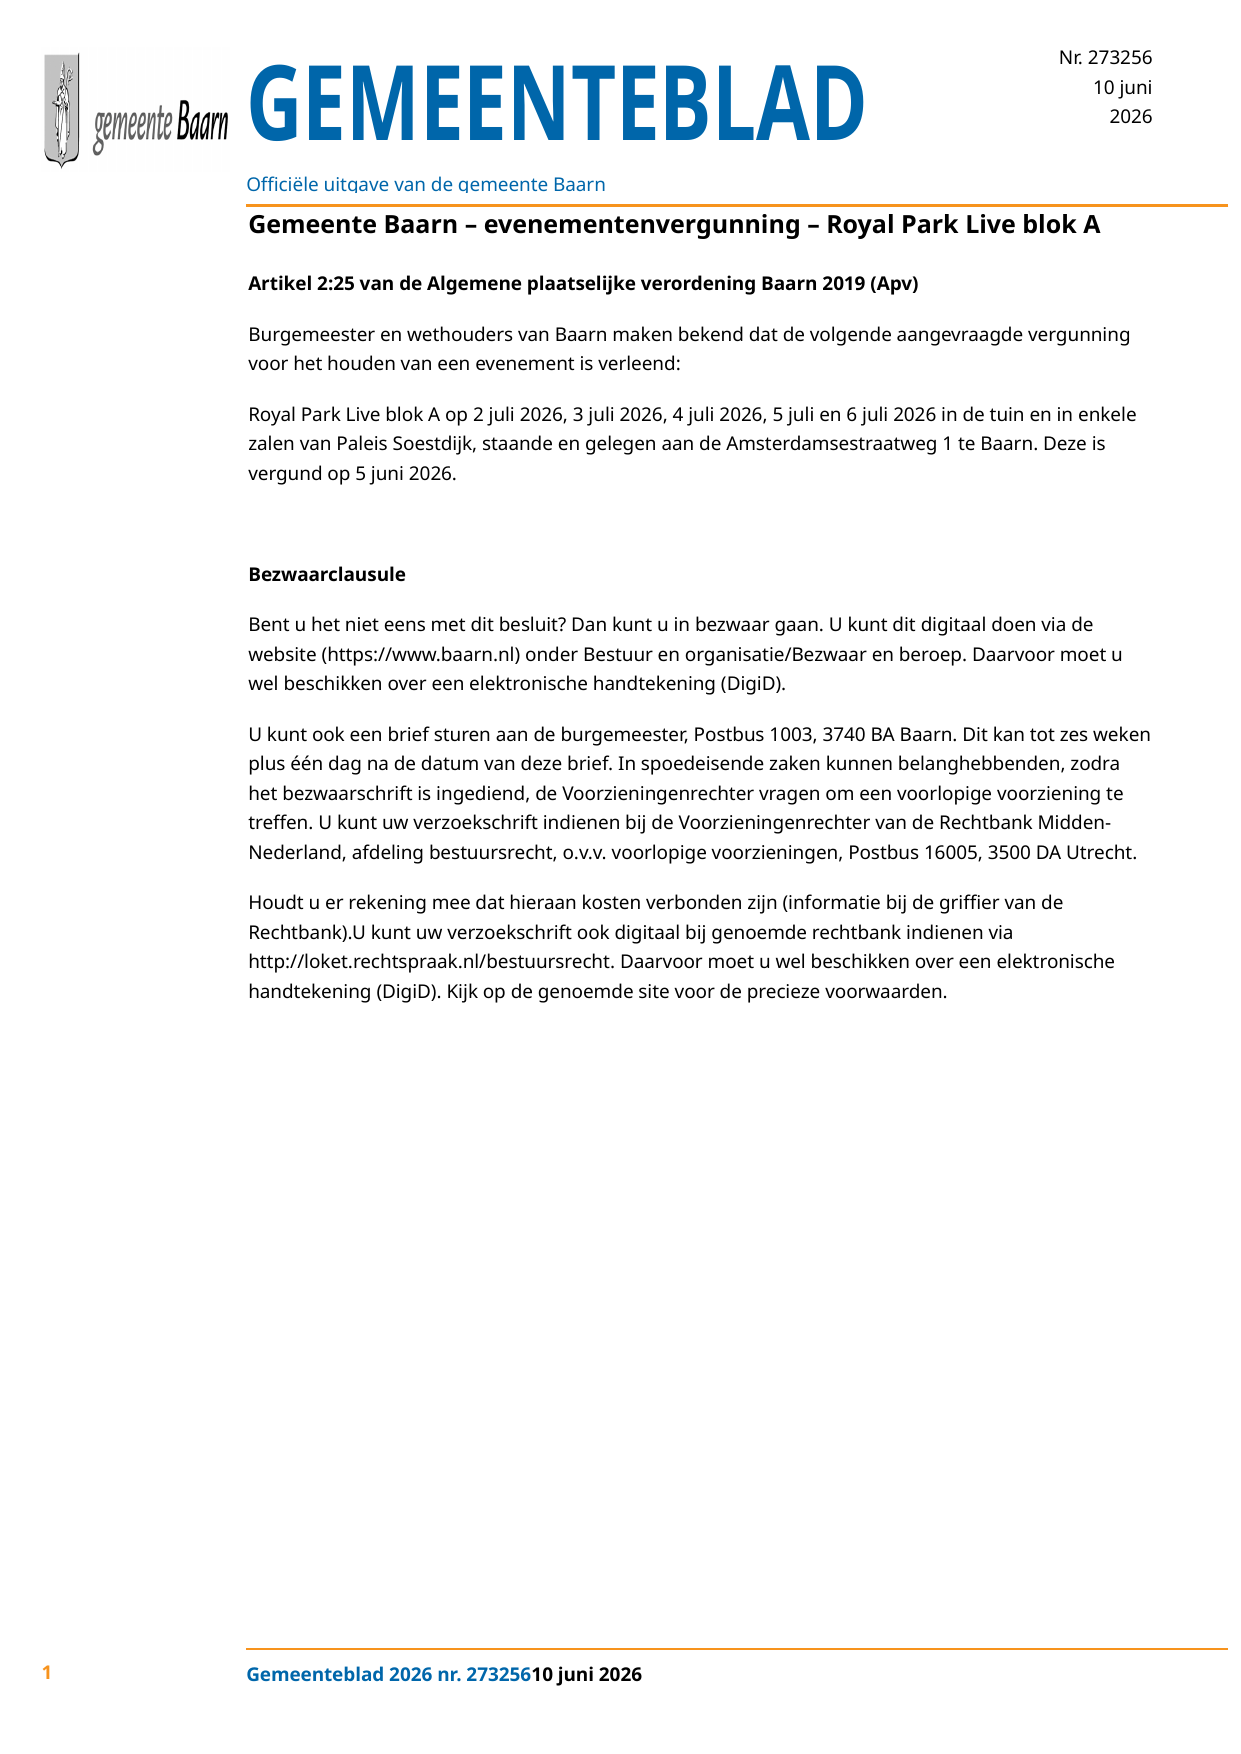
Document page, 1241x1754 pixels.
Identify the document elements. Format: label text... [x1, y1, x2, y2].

text Houdt u er rekening mee dat hieraan kosten verbonden zijn (informatie bij de griffier van de Rechtbank).U kunt uw verzoekschrift ook digitaal bij genoemde rechtbank indienen via http://loket.rechtspraak.nl/bestuursrecht. Daarvoor moet u wel beschikken over een elektronische handtekening (DigiD). Kijk op de genoemde site voor de precieze voorwaarden. [248, 889, 1152, 1004]
text U kunt ook een brief sturen aan de burgemeester, Postbus 1003, 3740 BA Baarn. Dit kan tot zes weken plus één dag na de datum van deze brief. In spoedeisende zaken kunnen belanghebbenden, zodra het bezwaarschrift is ingediend, de Voorzieningenrechter vragen om een voorlopige voorziening te treffen. U kunt uw verzoekschrift indienen bij de Voorzieningenrechter van de Rechtbank Midden-Nederland, afdeling bestuursrecht, o.v.v. voorlopige voorzieningen, Postbus 16005, 3500 DA Utrecht. [248, 721, 1152, 865]
text Bent u het niet eens met dit besluit? Dan kunt u in bezwaar gaan. U kunt dit digitaal doen via de website (https://www.baarn.nl) onder Bestuur en organisatie/Bezwaar en beroep. Daarvoor moet u wel beschikken over een elektronische handtekening (DigiD). [248, 611, 1152, 696]
text Royal Park Live blok A op 2 juli 2026, 3 juli 2026, 4 juli 2026, 5 juli en 6 juli 2026 in de tuin en in enkele zalen van Paleis Soestdijk, staande en gelegen aan de Amsterdamsestraatweg 1 te Baarn. Deze is vergund op 5 juni 2026. [248, 401, 1152, 486]
picture [41, 47, 231, 172]
text Burgemeester en wethouders van Baarn maken bekend dat de volgende aangevraagde vergunning voor het houden van een evenement is verleend: [248, 321, 1152, 376]
text Artikel 2:25 van de Algemene plaatselijke verordening Baarn 2019 (Apv) [248, 270, 1152, 296]
text Gemeente Baarn – evenementenvergunning – Royal Park Live blok A [248, 207, 1152, 241]
text Bezwaarclausule [248, 561, 1152, 586]
